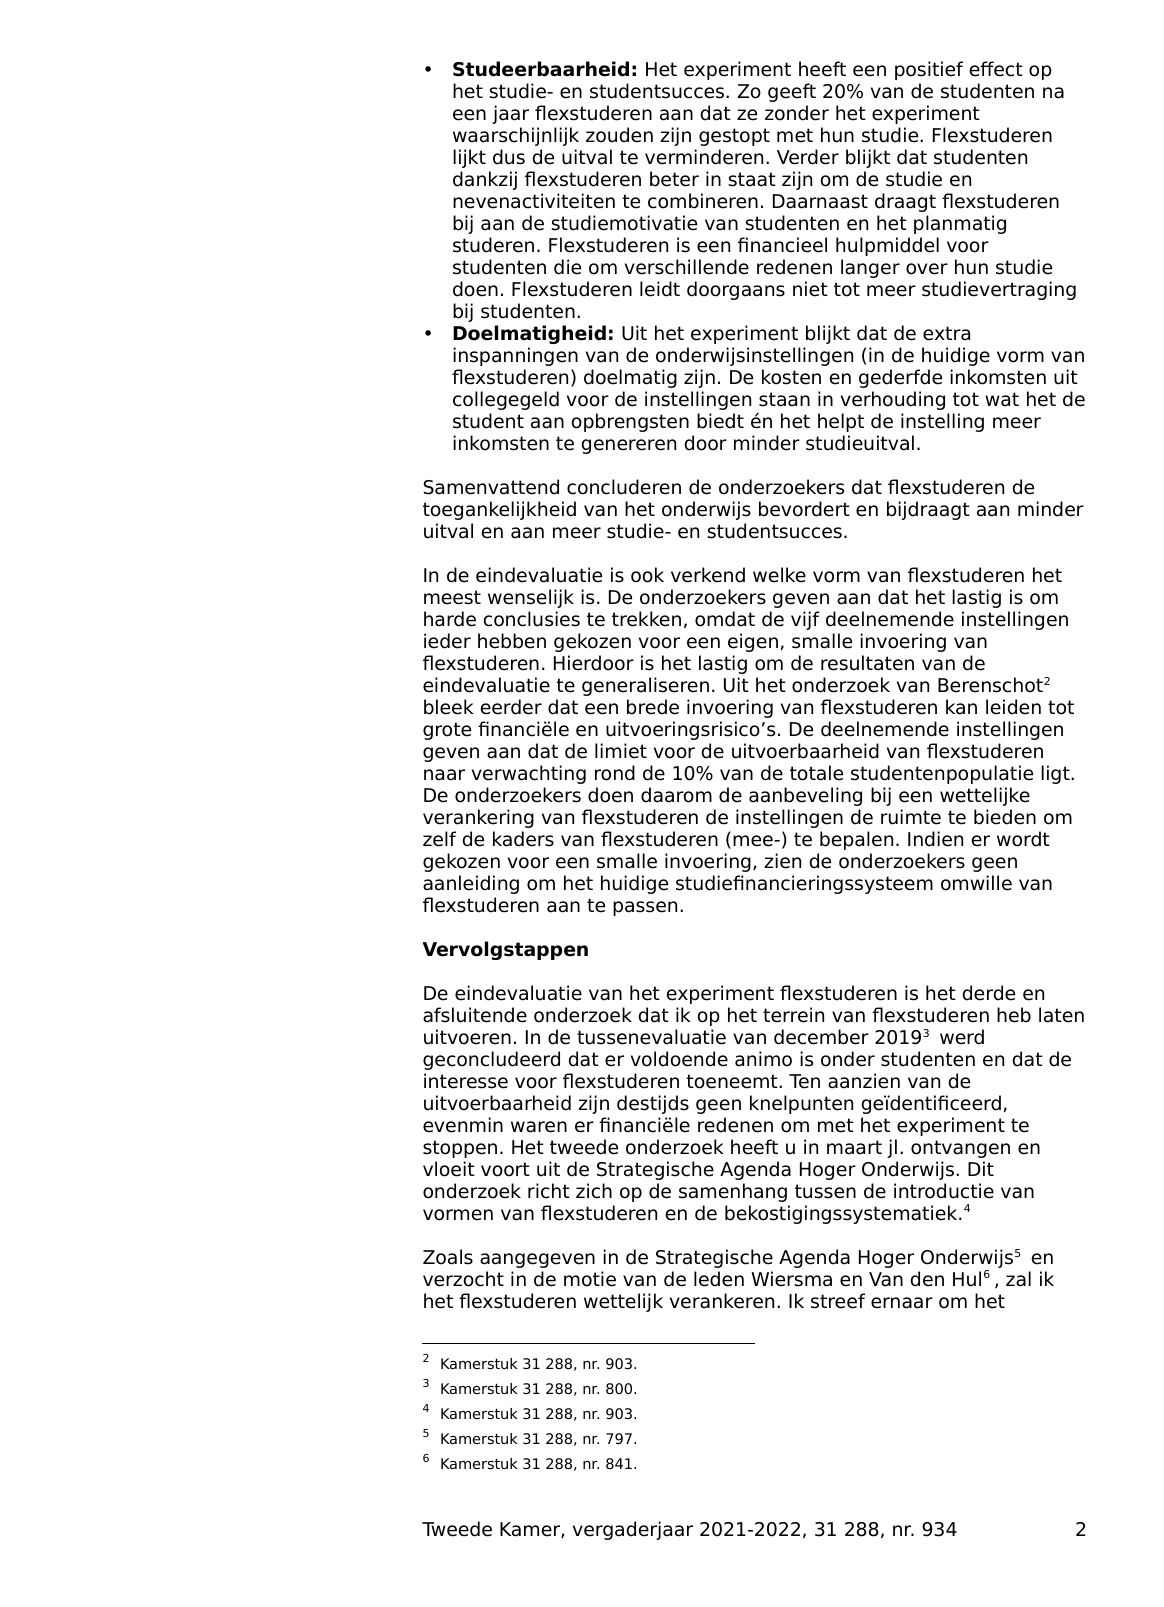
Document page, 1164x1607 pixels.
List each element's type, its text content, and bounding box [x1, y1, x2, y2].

text Zoals aangegeven in de Strategische Agenda Hoger Onderwijs en verzocht in de motie van de leden Wiersma en Van den Hul, zal ik het flexstuderen wettelijk verankeren. Ik streef ernaar om het [422, 1247, 1087, 1313]
text Kamerstuk 31 288, nr. 903. [422, 1402, 1087, 1424]
text Kamerstuk 31 288, nr. 841. [422, 1452, 1087, 1474]
text Kamerstuk 31 288, nr. 797. [422, 1427, 1087, 1449]
text Kamerstuk 31 288, nr. 903. [422, 1352, 1087, 1374]
text De eindevaluatie van het experiment flexstuderen is het derde en afsluitende onderzoek dat ik op het terrein van flexstuderen heb laten uitvoeren. In de tussenevaluatie van december 2019 werd geconcludeerd dat er voldoende animo is onder studenten en dat de interesse voor flexstuderen toeneemt. Ten aanzien van de uitvoerbaarheid zijn destijds geen knelpunten geïdentificeerd, evenmin waren er financiële redenen om met het experiment te stoppen. Het tweede onderzoek heeft u in maart jl. ontvangen en vloeit voort uit de Strategische Agenda Hoger Onderwijs. Dit onderzoek richt zich op de samenhang tussen de introductie van vormen van flexstuderen en de bekostigingssystematiek. [422, 983, 1087, 1225]
text Samenvattend concluderen de onderzoekers dat flexstuderen de toegankelijkheid van het onderwijs bevordert en bijdraagt aan minder uitval en aan meer studie- en studentsucces. [422, 477, 1087, 543]
text • Doelmatigheid: Uit het experiment blijkt dat de extra inspanningen van de onderwijsinstellingen (in de huidige vorm van flexstuderen) doelmatig zijn. De kosten en gederfde inkomsten uit collegegeld voor de instellingen staan in verhouding tot wat het de student aan opbrengsten biedt én het helpt de instelling meer inkomsten te genereren door minder studieuitval. [422, 323, 1087, 455]
text In de eindevaluatie is ook verkend welke vorm van flexstuderen het meest wenselijk is. De onderzoekers geven aan dat het lastig is om harde conclusies te trekken, omdat de vijf deelnemende instellingen ieder hebben gekozen voor een eigen, smalle invoering van flexstuderen. Hierdoor is het lastig om de resultaten van de eindevaluatie te generaliseren. Uit het onderzoek van Berenschot bleek eerder dat een brede invoering van flexstuderen kan leiden tot grote financiële en uitvoeringsrisico’s. De deelnemende instellingen geven aan dat de limiet voor de uitvoerbaarheid van flexstuderen naar verwachting rond de 10% van de totale studentenpopulatie ligt. De onderzoekers doen daarom de aanbeveling bij een wettelijke verankering van flexstuderen de instellingen de ruimte te bieden om zelf de kaders van flexstuderen (mee-) te bepalen. Indien er wordt gekozen voor een smalle invoering, zien de onderzoekers geen aanleiding om het huidige studiefinancieringssysteem omwille van flexstuderen aan te passen. [422, 565, 1087, 917]
subtitle Vervolgstappen [422, 939, 1087, 961]
text Kamerstuk 31 288, nr. 800. [422, 1377, 1087, 1399]
text • Studeerbaarheid: Het experiment heeft een positief effect op het studie- en studentsucces. Zo geeft 20% van de studenten na een jaar flexstuderen aan dat ze zonder het experiment waarschijnlijk zouden zijn gestopt met hun studie. Flexstuderen lijkt dus de uitval te verminderen. Verder blijkt dat studenten dankzij flexstuderen beter in staat zijn om de studie en nevenactiviteiten te combineren. Daarnaast draagt flexstuderen bij aan de studiemotivatie van studenten en het planmatig studeren. Flexstuderen is een financieel hulpmiddel voor studenten die om verschillende redenen langer over hun studie doen. Flexstuderen leidt doorgaans niet tot meer studievertraging bij studenten. [422, 59, 1087, 323]
